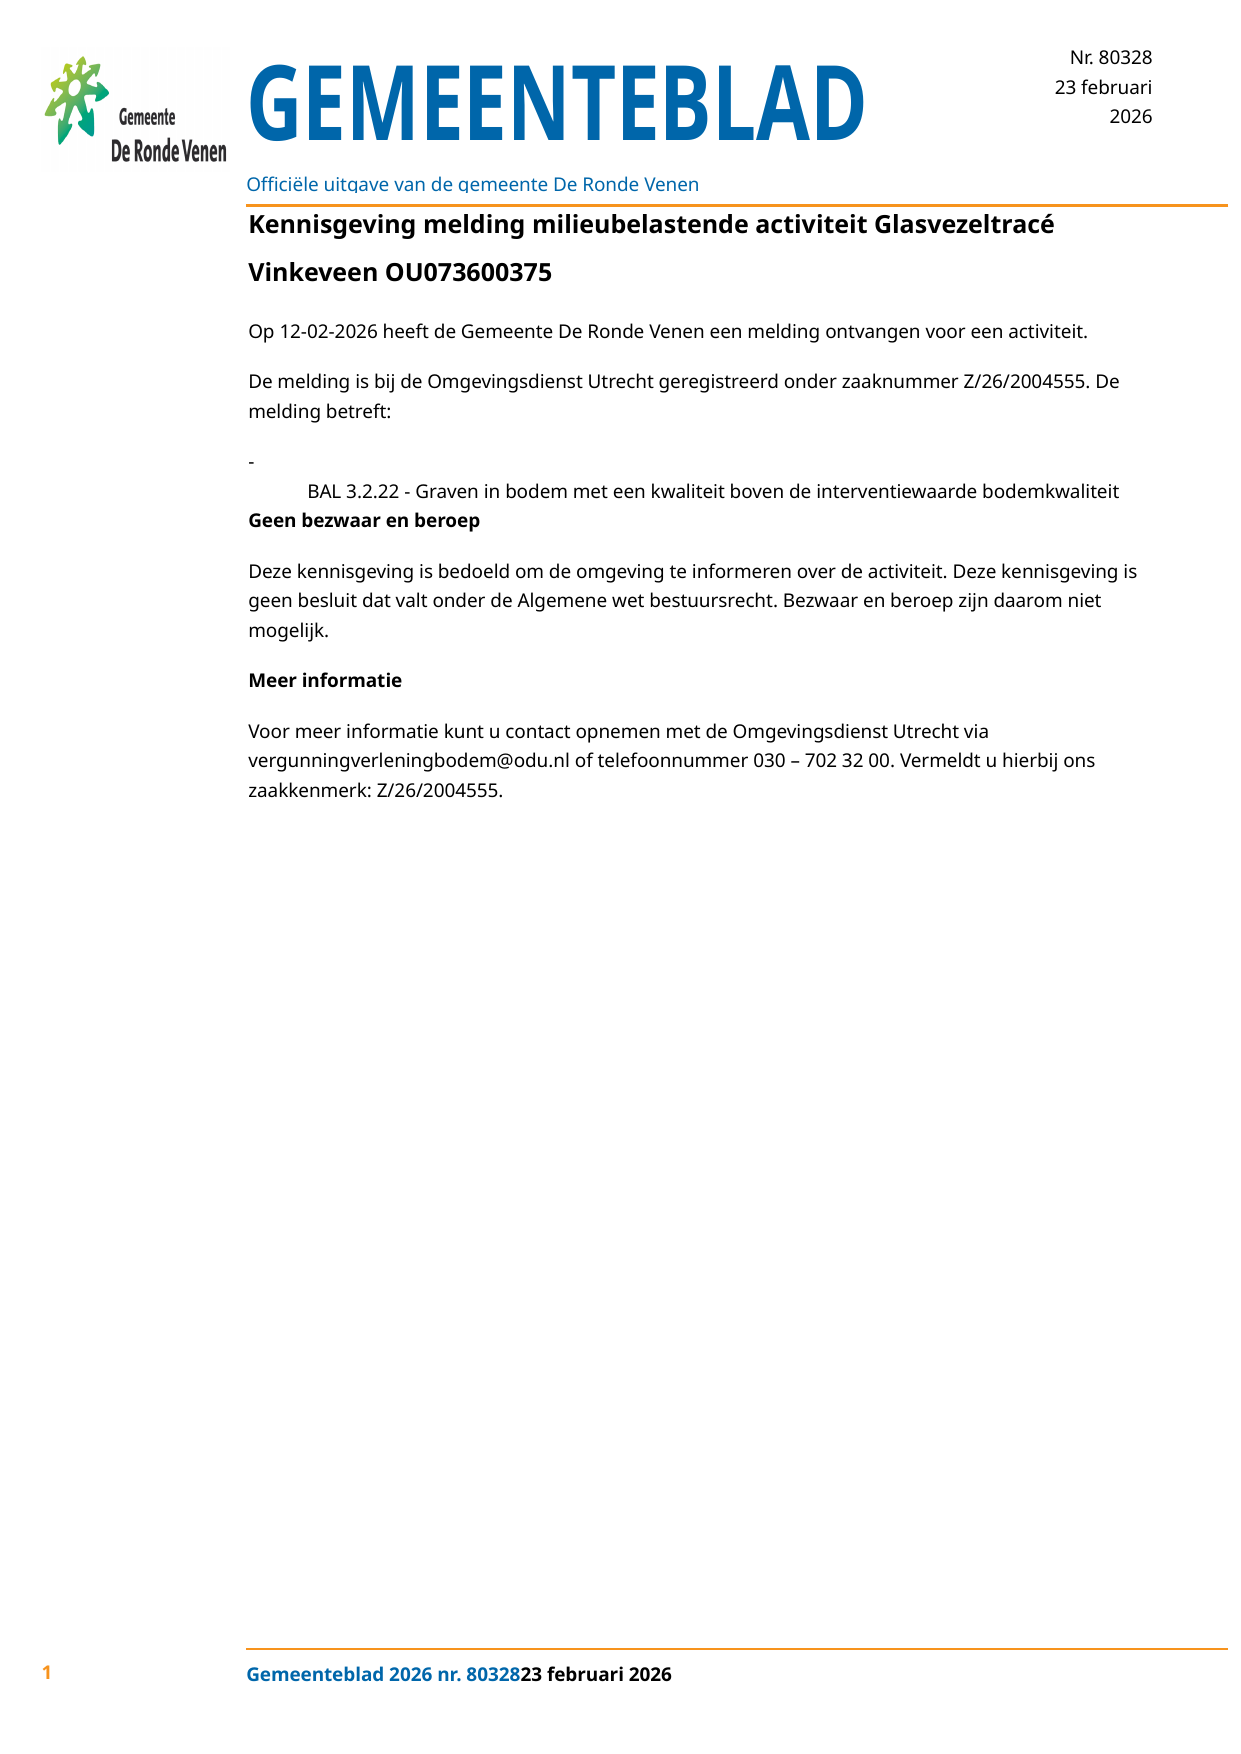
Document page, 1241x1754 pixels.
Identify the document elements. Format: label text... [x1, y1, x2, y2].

text Op 12-02-2026 heeft de Gemeente De Ronde Venen een melding ontvangen voor een activiteit. [248, 318, 1152, 344]
text Kennisgeving melding milieubelastende activiteit Glasvezeltracé Vinkeveen OU073600375 [248, 207, 1152, 288]
text De melding is bij de Omgevingsdienst Utrecht geregistreerd onder zaaknummer Z/26/2004555. De melding betreft: [248, 368, 1152, 424]
list BAL 3.2.22 - Graven in bodem met een kwaliteit boven de interventiewaarde bodemkwaliteit [248, 478, 1152, 504]
text Deze kennisgeving is bedoeld om de omgeving te informeren over de activiteit. Deze kennisgeving is geen besluit dat valt onder de Algemene wet bestuursrecht. Bezwaar en beroep zijn daarom niet mogelijk. [248, 558, 1152, 643]
text Voor meer informatie kunt u contact opnemen met de Omgevingsdienst Utrecht via vergunningverleningbodem@odu.nl of telefoonnummer 030 – 702 32 00. Vermeldt u hierbij ons zaakkenmerk: Z/26/2004555. [248, 718, 1152, 803]
picture [41, 47, 231, 172]
text Geen bezwaar en beroep [248, 507, 1152, 533]
text Meer informatie [248, 667, 1152, 693]
